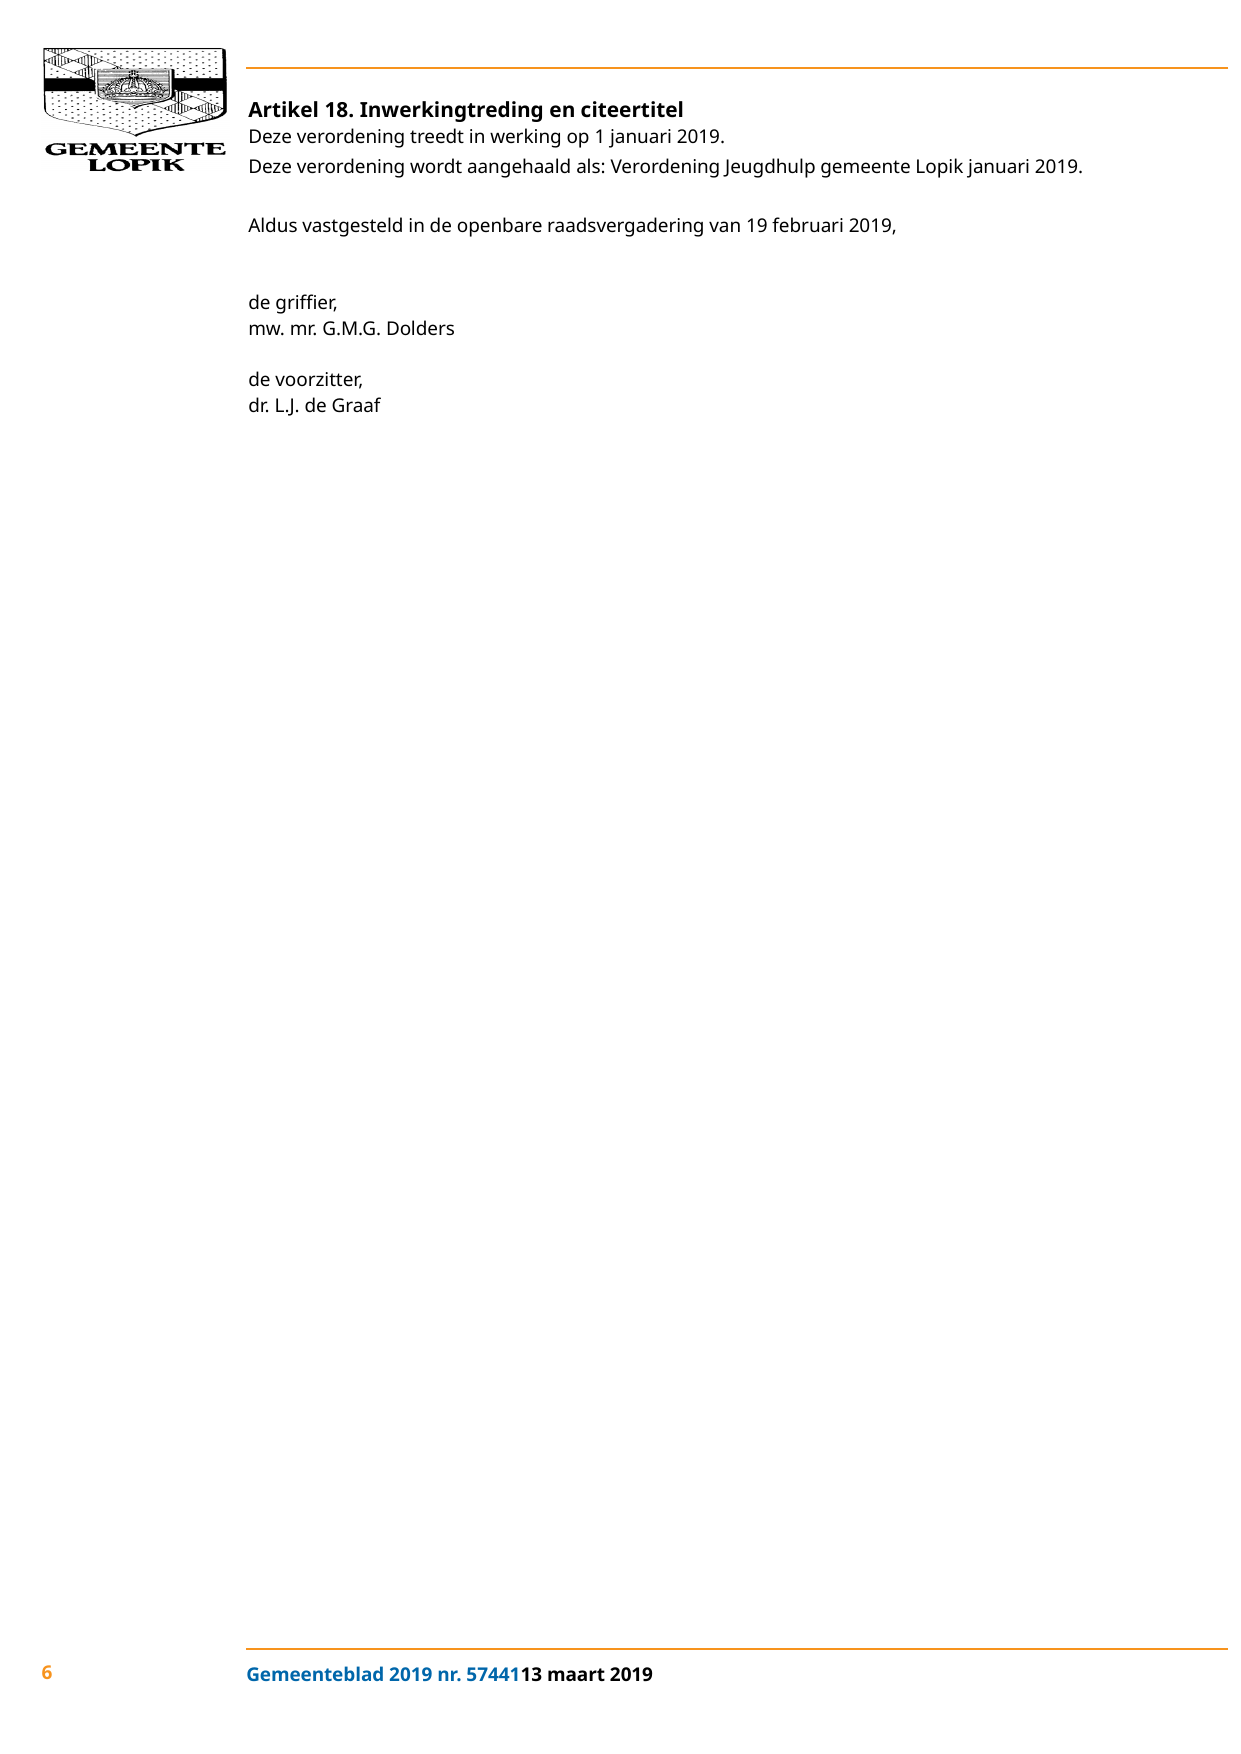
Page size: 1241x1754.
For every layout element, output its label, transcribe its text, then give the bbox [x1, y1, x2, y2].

text de voorzitter, [248, 366, 1152, 392]
text Artikel 18. Inwerkingtreding en citeertitel [248, 95, 1152, 123]
text Aldus vastgesteld in de openbare raadsvergadering van 19 februari 2019, [248, 212, 1152, 238]
picture [41, 47, 231, 172]
text de griffier, [248, 289, 1152, 315]
text Deze verordening wordt aangehaald als: Verordening Jeugdhulp gemeente Lopik januari 2019. [248, 153, 1152, 178]
text dr. L.J. de Graaf [248, 392, 1152, 418]
text mw. mr. G.M.G. Dolders [248, 315, 1152, 341]
text Deze verordening treedt in werking op 1 januari 2019. [248, 123, 1152, 149]
